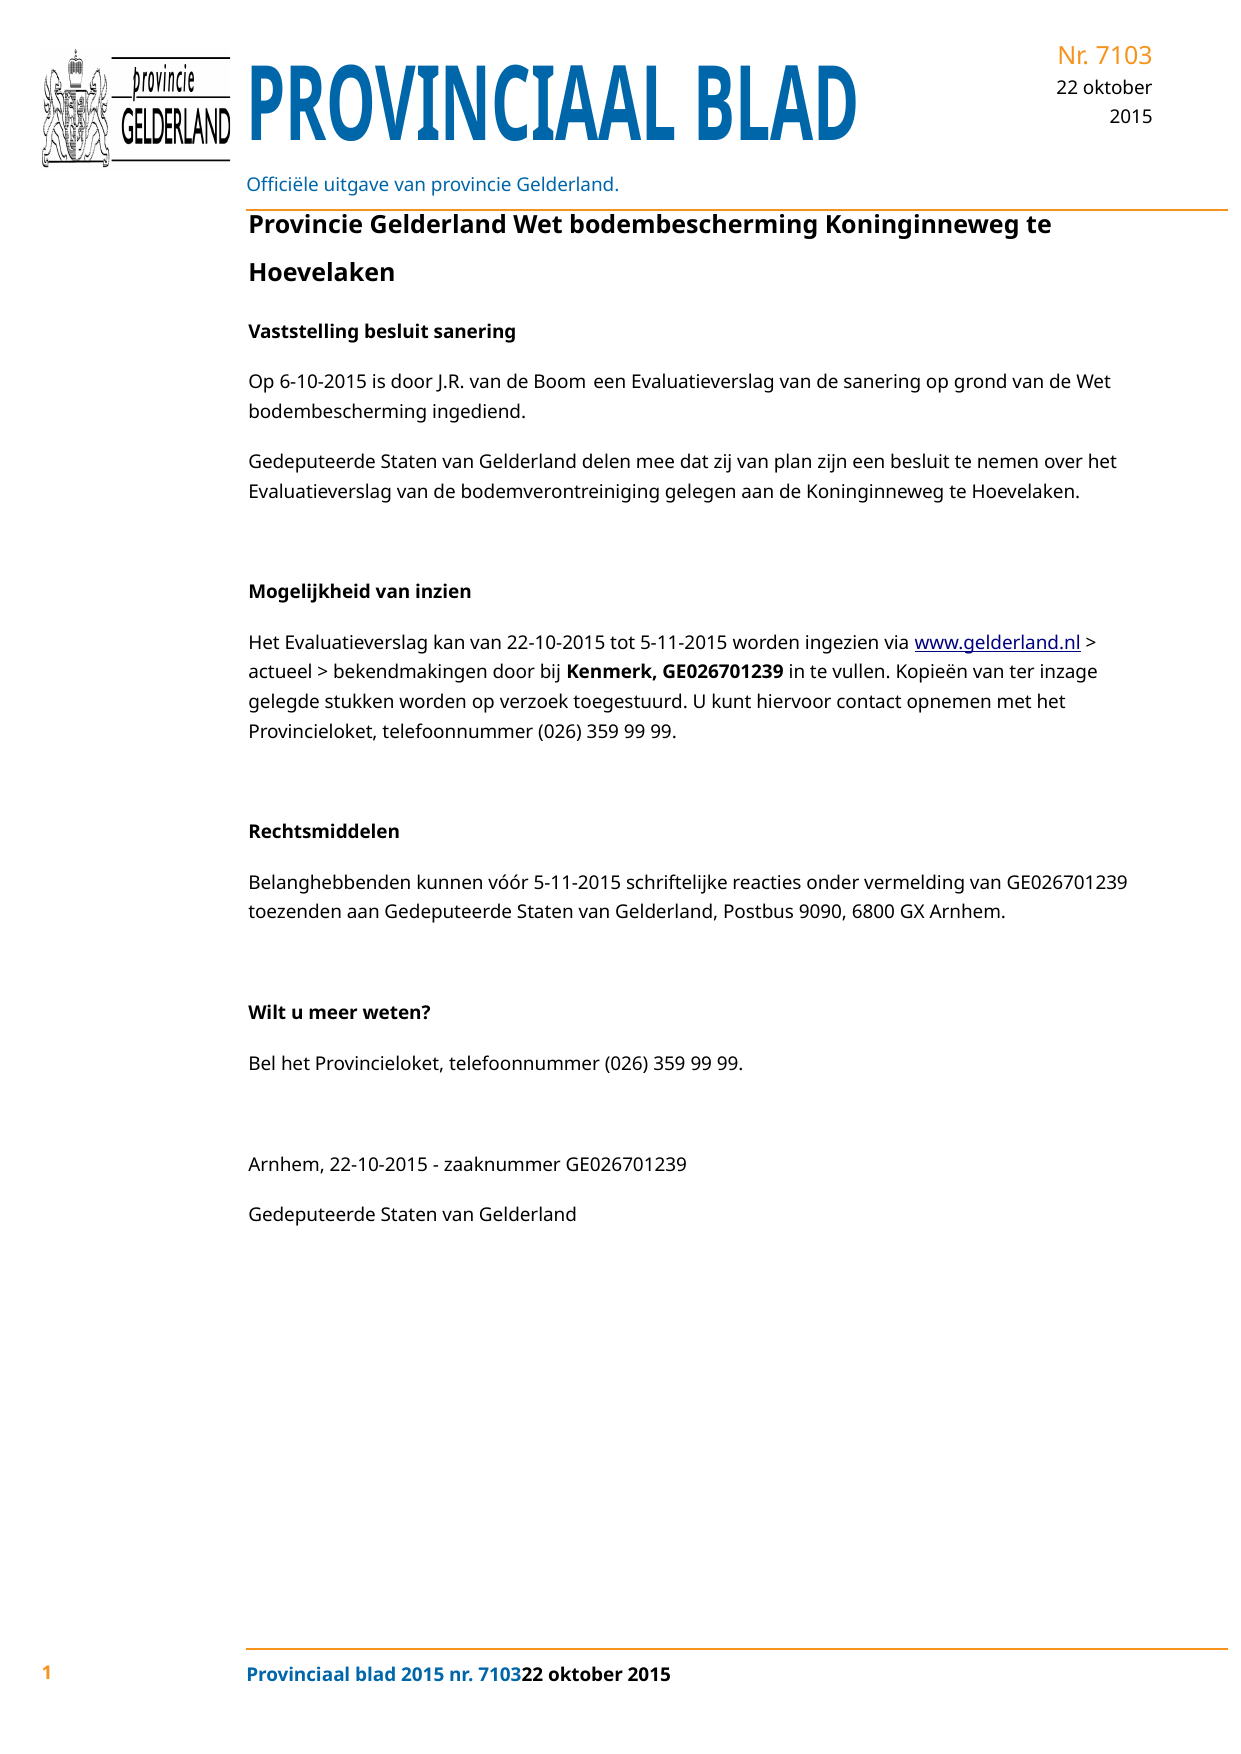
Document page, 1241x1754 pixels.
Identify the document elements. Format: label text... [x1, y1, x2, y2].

text Gedeputeerde Staten van Gelderland delen mee dat zij van plan zijn een besluit te nemen over het Evaluatieverslag van de bodemverontreiniging gelegen aan de Koninginneweg te Hoevelaken. [248, 448, 1152, 504]
text Arnhem, 22-10-2015 - zaaknummer GE026701239 [248, 1151, 1152, 1177]
text Gedeputeerde Staten van Gelderland [248, 1201, 1152, 1227]
text Bel het Provincieloket, telefoonnummer (026) 359 99 99. [248, 1050, 1152, 1076]
text Provincie Gelderland Wet bodembescherming Koninginneweg te Hoevelaken [248, 211, 1152, 288]
picture [41, 47, 231, 172]
text Wilt u meer weten? [248, 999, 1152, 1025]
text Mogelijkheid van inzien [248, 579, 1152, 604]
text Belanghebbenden kunnen vóór 5-11-2015 schriftelijke reacties onder vermelding van GE026701239 toezenden aan Gedeputeerde Staten van Gelderland, Postbus 9090, 6800 GX Arnhem. [248, 869, 1152, 924]
text Rechtsmiddelen [248, 819, 1152, 844]
text Het Evaluatieverslag kan van 22-10-2015 tot 5-11-2015 worden ingezien via www.gelderland.nl > actueel > bekendmakingen door bij Kenmerk, GE026701239 in te vullen. Kopieën van ter inzage gelegde stukken worden op verzoek toegestuurd. U kunt hiervoor contact opnemen met het Provincieloket, telefoonnummer (026) 359 99 99. [248, 629, 1152, 744]
text Vaststelling besluit sanering [248, 318, 1152, 344]
text Op 6-10-2015 is door J.R. van de Boom een Evaluatieverslag van de sanering op grond van de Wet bodembescherming ingediend. [248, 368, 1152, 424]
